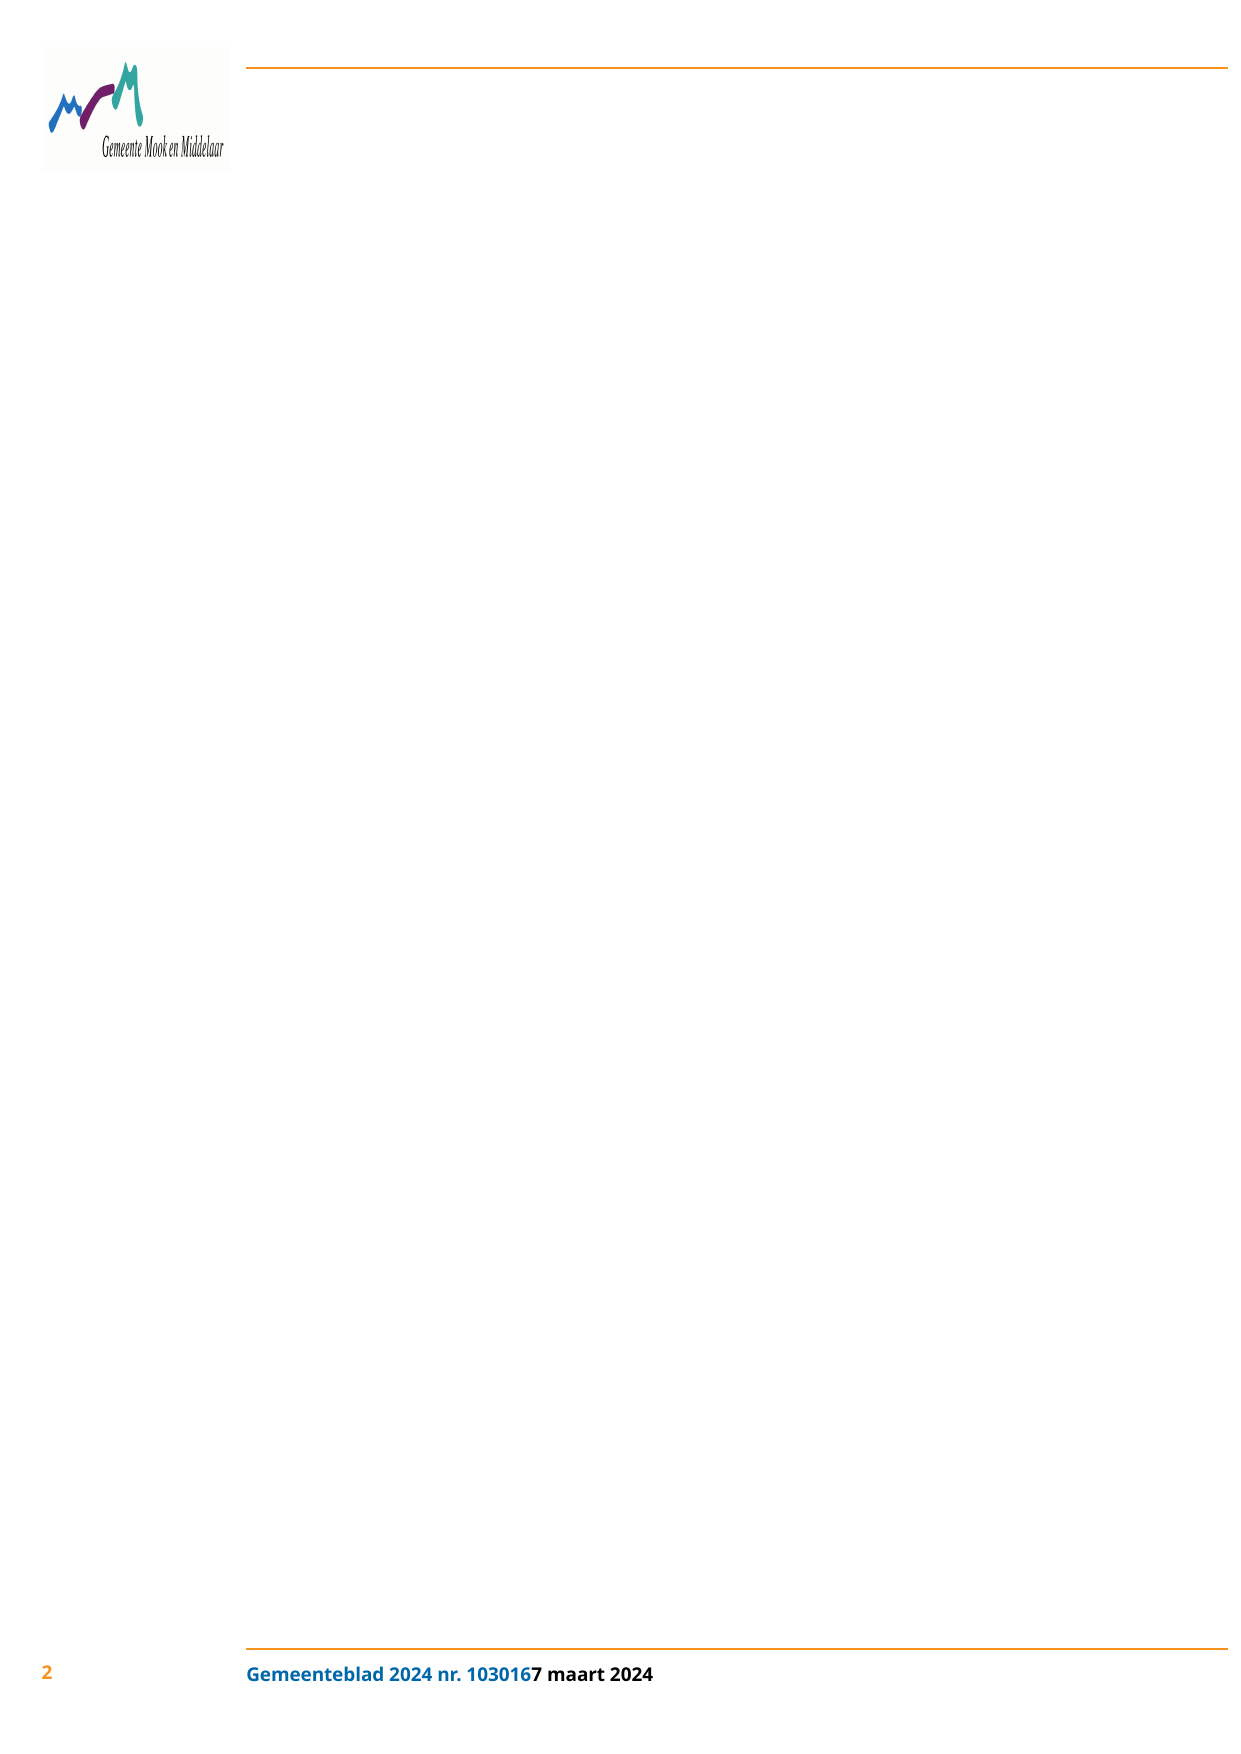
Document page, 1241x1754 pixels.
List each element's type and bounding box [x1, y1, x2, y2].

picture [41, 47, 231, 172]
